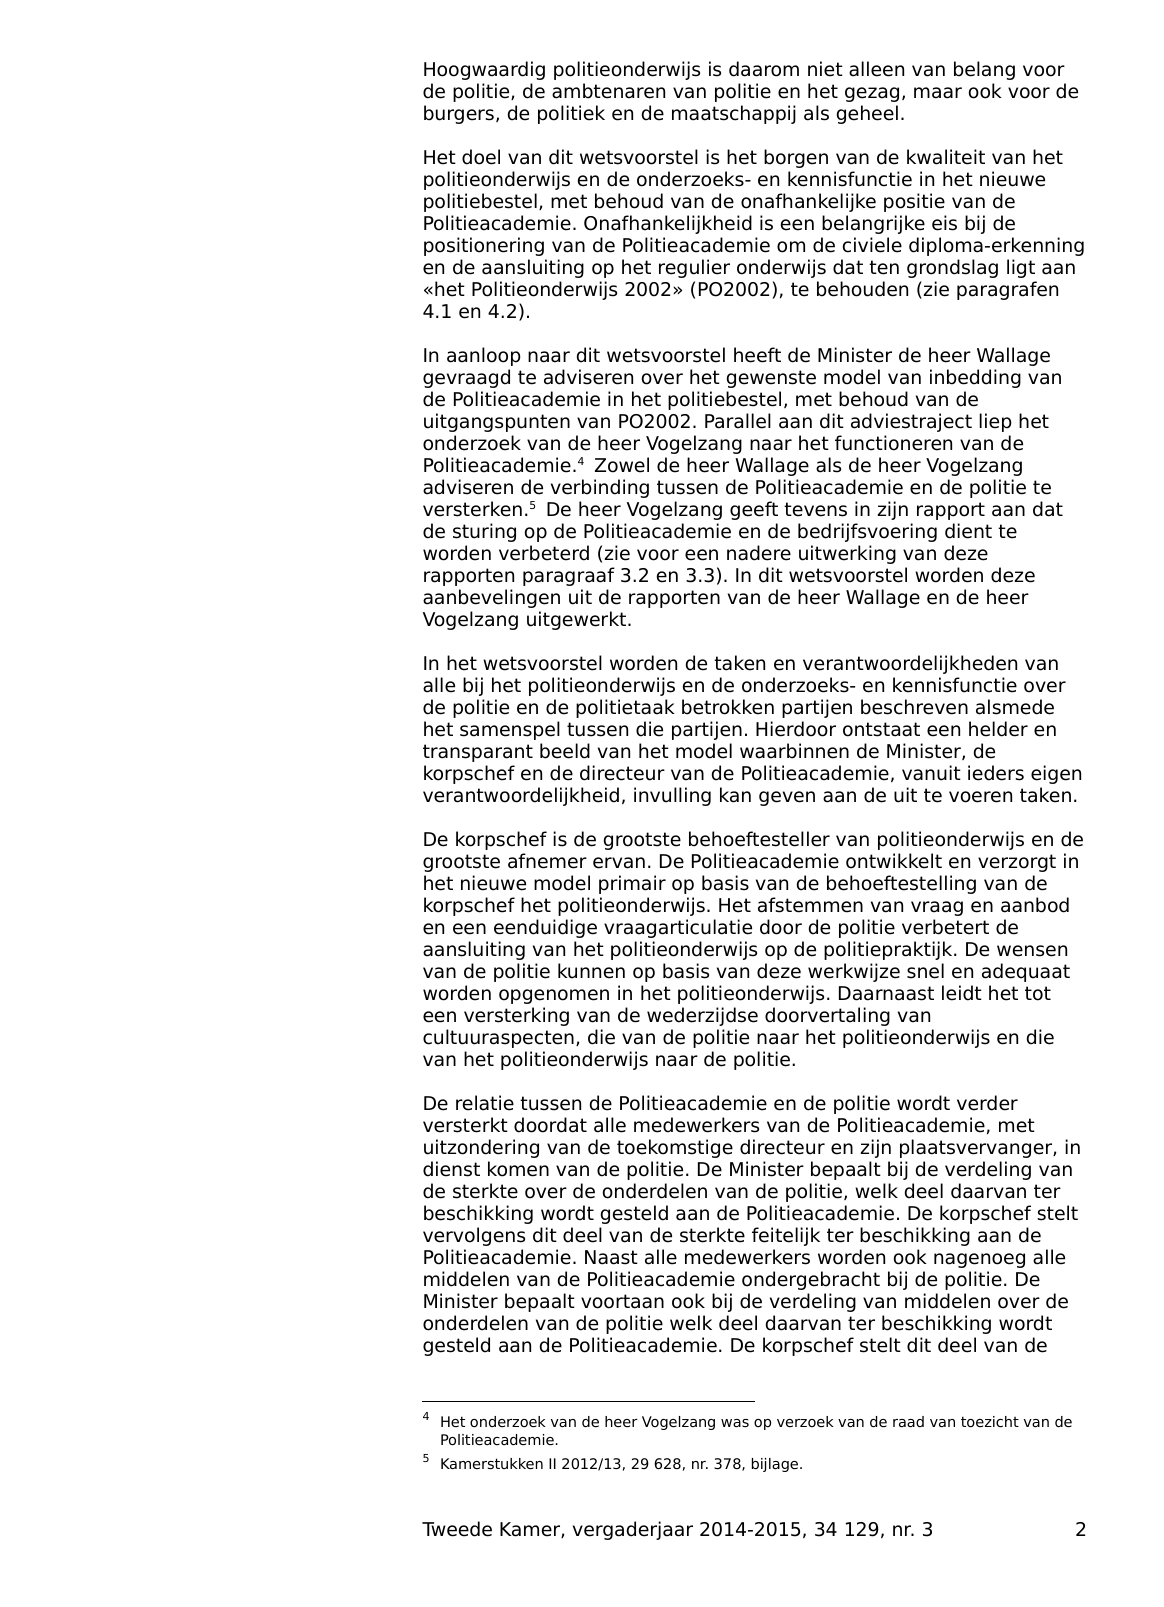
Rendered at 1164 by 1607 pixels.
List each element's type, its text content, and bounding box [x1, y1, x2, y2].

text In aanloop naar dit wetsvoorstel heeft de Minister de heer Wallage gevraagd te adviseren over het gewenste model van inbedding van de Politieacademie in het politiebestel, met behoud van de uitgangspunten van PO2002. Parallel aan dit adviestraject liep het onderzoek van de heer Vogelzang naar het functioneren van de Politieacademie. Zowel de heer Wallage als de heer Vogelzang adviseren de verbinding tussen de Politieacademie en de politie te versterken. De heer Vogelzang geeft tevens in zijn rapport aan dat de sturing op de Politieacademie en de bedrijfsvoering dient te worden verbeterd (zie voor een nadere uitwerking van deze rapporten paragraaf 3.2 en 3.3). In dit wetsvoorstel worden deze aanbevelingen uit de rapporten van de heer Wallage en de heer Vogelzang uitgewerkt. [422, 345, 1087, 631]
text In het wetsvoorstel worden de taken en verantwoordelijkheden van alle bij het politieonderwijs en de onderzoeks- en kennisfunctie over de politie en de politietaak betrokken partijen beschreven alsmede het samenspel tussen die partijen. Hierdoor ontstaat een helder en transparant beeld van het model waarbinnen de Minister, de korpschef en de directeur van de Politieacademie, vanuit ieders eigen verantwoordelijkheid, invulling kan geven aan de uit te voeren taken. [422, 653, 1087, 807]
text Kamerstukken II 2012/13, 29 628, nr. 378, bijlage. [422, 1452, 1087, 1474]
text De relatie tussen de Politieacademie en de politie wordt verder versterkt doordat alle medewerkers van de Politieacademie, met uitzondering van de toekomstige directeur en zijn plaatsvervanger, in dienst komen van de politie. De Minister bepaalt bij de verdeling van de sterkte over de onderdelen van de politie, welk deel daarvan ter beschikking wordt gesteld aan de Politieacademie. De korpschef stelt vervolgens dit deel van de sterkte feitelijk ter beschikking aan de Politieacademie. Naast alle medewerkers worden ook nagenoeg alle middelen van de Politieacademie ondergebracht bij de politie. De Minister bepaalt voortaan ook bij de verdeling van middelen over de onderdelen van de politie welk deel daarvan ter beschikking wordt gesteld aan de Politieacademie. De korpschef stelt dit deel van de [422, 1093, 1087, 1357]
text Hoogwaardig politieonderwijs is daarom niet alleen van belang voor de politie, de ambtenaren van politie en het gezag, maar ook voor de burgers, de politiek en de maatschappij als geheel. [422, 59, 1087, 125]
text Het doel van dit wetsvoorstel is het borgen van de kwaliteit van het politieonderwijs en de onderzoeks- en kennisfunctie in het nieuwe politiebestel, met behoud van de onafhankelijke positie van de Politieacademie. Onafhankelijkheid is een belangrijke eis bij de positionering van de Politieacademie om de civiele diploma-erkenning en de aansluiting op het regulier onderwijs dat ten grondslag ligt aan «het Politieonderwijs 2002» (PO2002), te behouden (zie paragrafen 4.1 en 4.2). [422, 147, 1087, 323]
text De korpschef is de grootste behoeftesteller van politieonderwijs en de grootste afnemer ervan. De Politieacademie ontwikkelt en verzorgt in het nieuwe model primair op basis van de behoeftestelling van de korpschef het politieonderwijs. Het afstemmen van vraag en aanbod en een eenduidige vraagarticulatie door de politie verbetert de aansluiting van het politieonderwijs op de politiepraktijk. De wensen van de politie kunnen op basis van deze werkwijze snel en adequaat worden opgenomen in het politieonderwijs. Daarnaast leidt het tot een versterking van de wederzijdse doorvertaling van cultuuraspecten, die van de politie naar het politieonderwijs en die van het politieonderwijs naar de politie. [422, 829, 1087, 1071]
text Het onderzoek van de heer Vogelzang was op verzoek van de raad van toezicht van de Politieacademie. [422, 1410, 1087, 1449]
